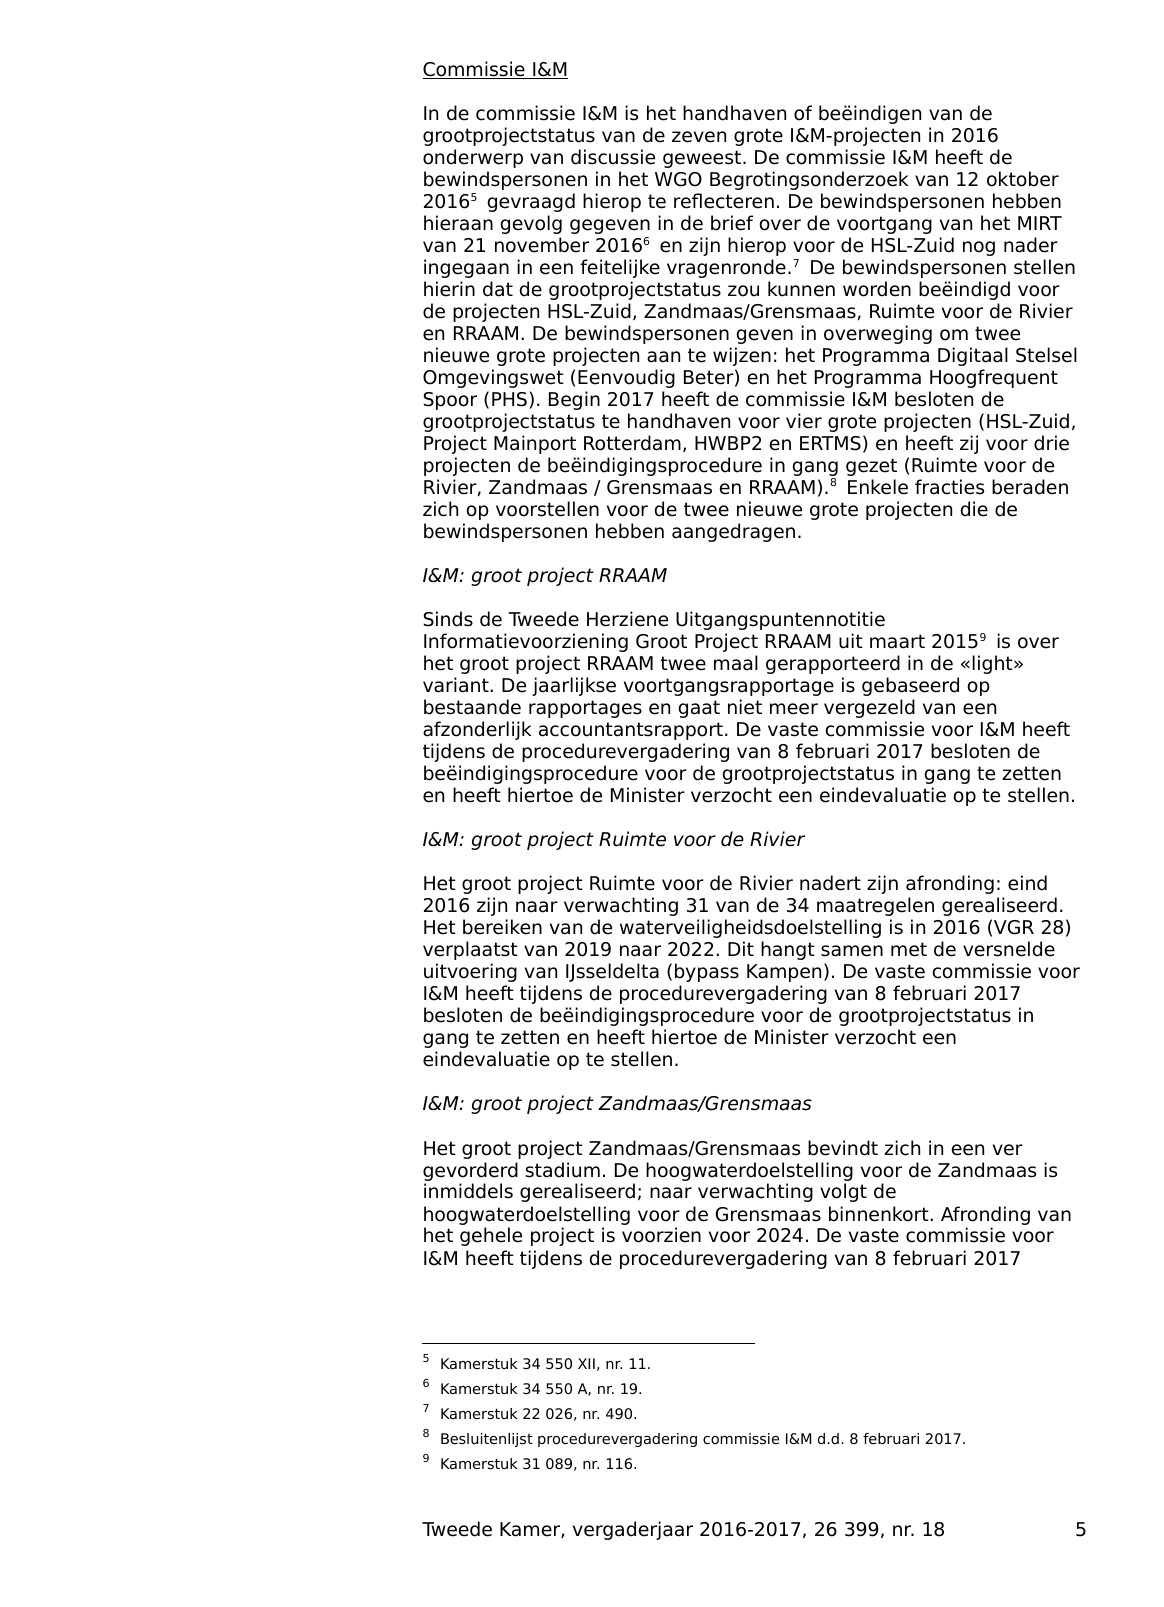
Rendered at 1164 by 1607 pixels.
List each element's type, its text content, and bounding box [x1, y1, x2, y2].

text Besluitenlijst procedurevergadering commissie I&M d.d. 8 februari 2017. [422, 1427, 1087, 1449]
text Kamerstuk 34 550 XII, nr. 11. [422, 1352, 1087, 1374]
text Kamerstuk 22 026, nr. 490. [422, 1402, 1087, 1424]
text In de commissie I&M is het handhaven of beëindigen van de grootprojectstatus van de zeven grote I&M-projecten in 2016 onderwerp van discussie geweest. De commissie I&M heeft de bewindspersonen in het WGO Begrotingsonderzoek van 12 oktober 2016 gevraagd hierop te reflecteren. De bewindspersonen hebben hieraan gevolg gegeven in de brief over de voortgang van het MIRT van 21 november 2016 en zijn hierop voor de HSL-Zuid nog nader ingegaan in een feitelijke vragenronde. De bewindspersonen stellen hierin dat de grootprojectstatus zou kunnen worden beëindigd voor de projecten HSL-Zuid, Zandmaas/Grensmaas, Ruimte voor de Rivier en RRAAM. De bewindspersonen geven in overweging om twee nieuwe grote projecten aan te wijzen: het Programma Digitaal Stelsel Omgevingswet (Eenvoudig Beter) en het Programma Hoogfrequent Spoor (PHS). Begin 2017 heeft de commissie I&M besloten de grootprojectstatus te handhaven voor vier grote projecten (HSL-Zuid, Project Mainport Rotterdam, HWBP2 en ERTMS) en heeft zij voor drie projecten de beëindigingsprocedure in gang gezet (Ruimte voor de Rivier, Zandmaas / Grensmaas en RRAAM). Enkele fracties beraden zich op voorstellen voor de twee nieuwe grote projecten die de bewindspersonen hebben aangedragen. [422, 103, 1087, 543]
text Het groot project Zandmaas/Grensmaas bevindt zich in een ver gevorderd stadium. De hoogwaterdoelstelling voor de Zandmaas is inmiddels gerealiseerd; naar verwachting volgt de hoogwaterdoelstelling voor de Grensmaas binnenkort. Afronding van het gehele project is voorzien voor 2024. De vaste commissie voor I&M heeft tijdens de procedurevergadering van 8 februari 2017 [422, 1137, 1087, 1269]
text Kamerstuk 31 089, nr. 116. [422, 1452, 1087, 1474]
subtitle I&M: groot project Ruimte voor de Rivier [422, 829, 1087, 851]
text Sinds de Tweede Herziene Uitgangspuntennotitie Informatievoorziening Groot Project RRAAM uit maart 2015 is over het groot project RRAAM twee maal gerapporteerd in de «light» variant. De jaarlijkse voortgangsrapportage is gebaseerd op bestaande rapportages en gaat niet meer vergezeld van een afzonderlijk accountantsrapport. De vaste commissie voor I&M heeft tijdens de procedurevergadering van 8 februari 2017 besloten de beëindigingsprocedure voor de grootprojectstatus in gang te zetten en heeft hiertoe de Minister verzocht een eindevaluatie op te stellen. [422, 609, 1087, 807]
subtitle Commissie I&M [422, 59, 1087, 81]
text Het groot project Ruimte voor de Rivier nadert zijn afronding: eind 2016 zijn naar verwachting 31 van de 34 maatregelen gerealiseerd. Het bereiken van de waterveiligheidsdoelstelling is in 2016 (VGR 28) verplaatst van 2019 naar 2022. Dit hangt samen met de versnelde uitvoering van IJsseldelta (bypass Kampen). De vaste commissie voor I&M heeft tijdens de procedurevergadering van 8 februari 2017 besloten de beëindigingsprocedure voor de grootprojectstatus in gang te zetten en heeft hiertoe de Minister verzocht een eindevaluatie op te stellen. [422, 873, 1087, 1071]
subtitle I&M: groot project RRAAM [422, 565, 1087, 587]
subtitle I&M: groot project Zandmaas/Grensmaas [422, 1093, 1087, 1115]
text Kamerstuk 34 550 A, nr. 19. [422, 1377, 1087, 1399]
